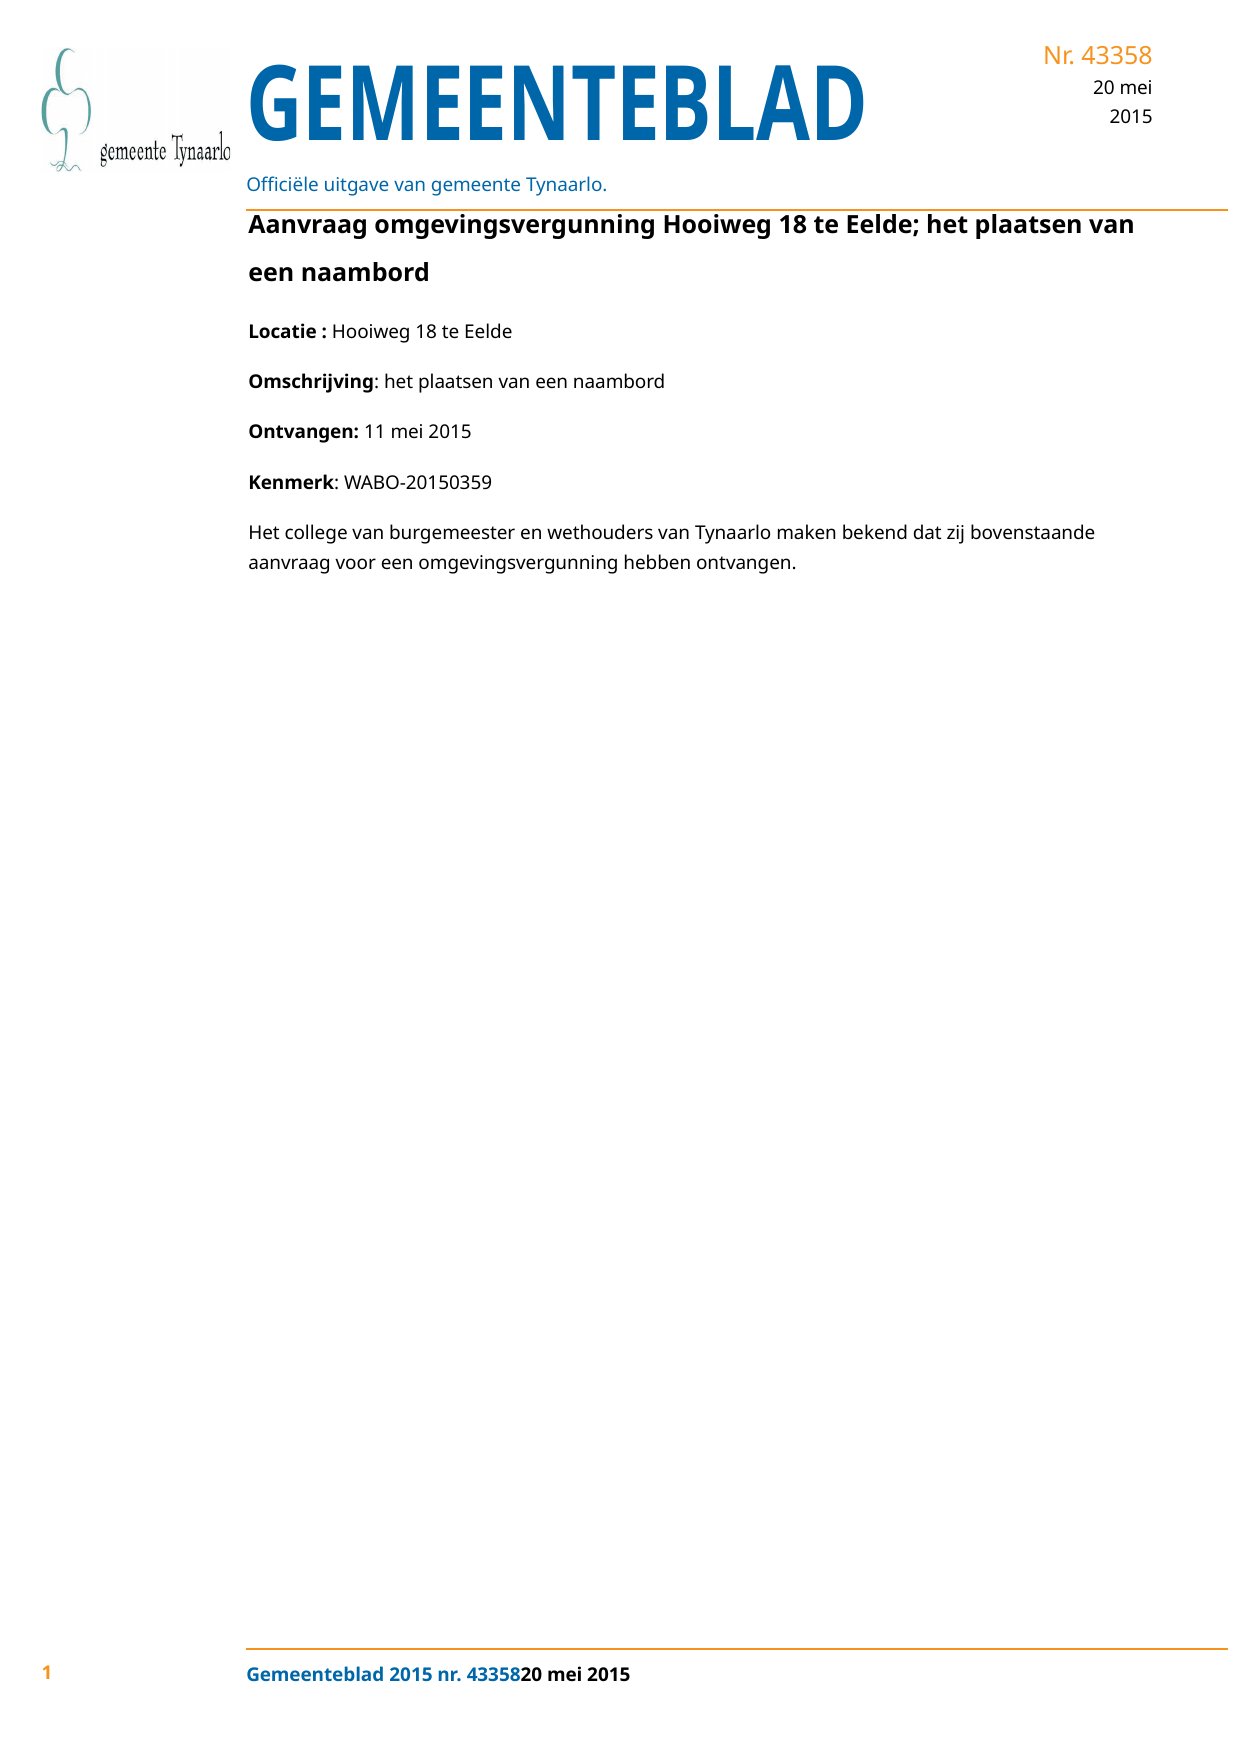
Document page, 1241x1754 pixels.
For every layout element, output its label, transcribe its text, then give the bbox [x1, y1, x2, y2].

text Ontvangen: 11 mei 2015 [248, 419, 1152, 444]
picture [41, 47, 231, 172]
text Aanvraag omgevingsvergunning Hooiweg 18 te Eelde; het plaatsen van een naambord [248, 211, 1152, 288]
text Omschrijving: het plaatsen van een naambord [248, 368, 1152, 394]
text Kenmerk: WABO-20150359 [248, 469, 1152, 495]
text Locatie : Hooiweg 18 te Eelde [248, 318, 1152, 344]
text Het college van burgemeester en wethouders van Tynaarlo maken bekend dat zij bovenstaande aanvraag voor een omgevingsvergunning hebben ontvangen. [248, 519, 1152, 575]
